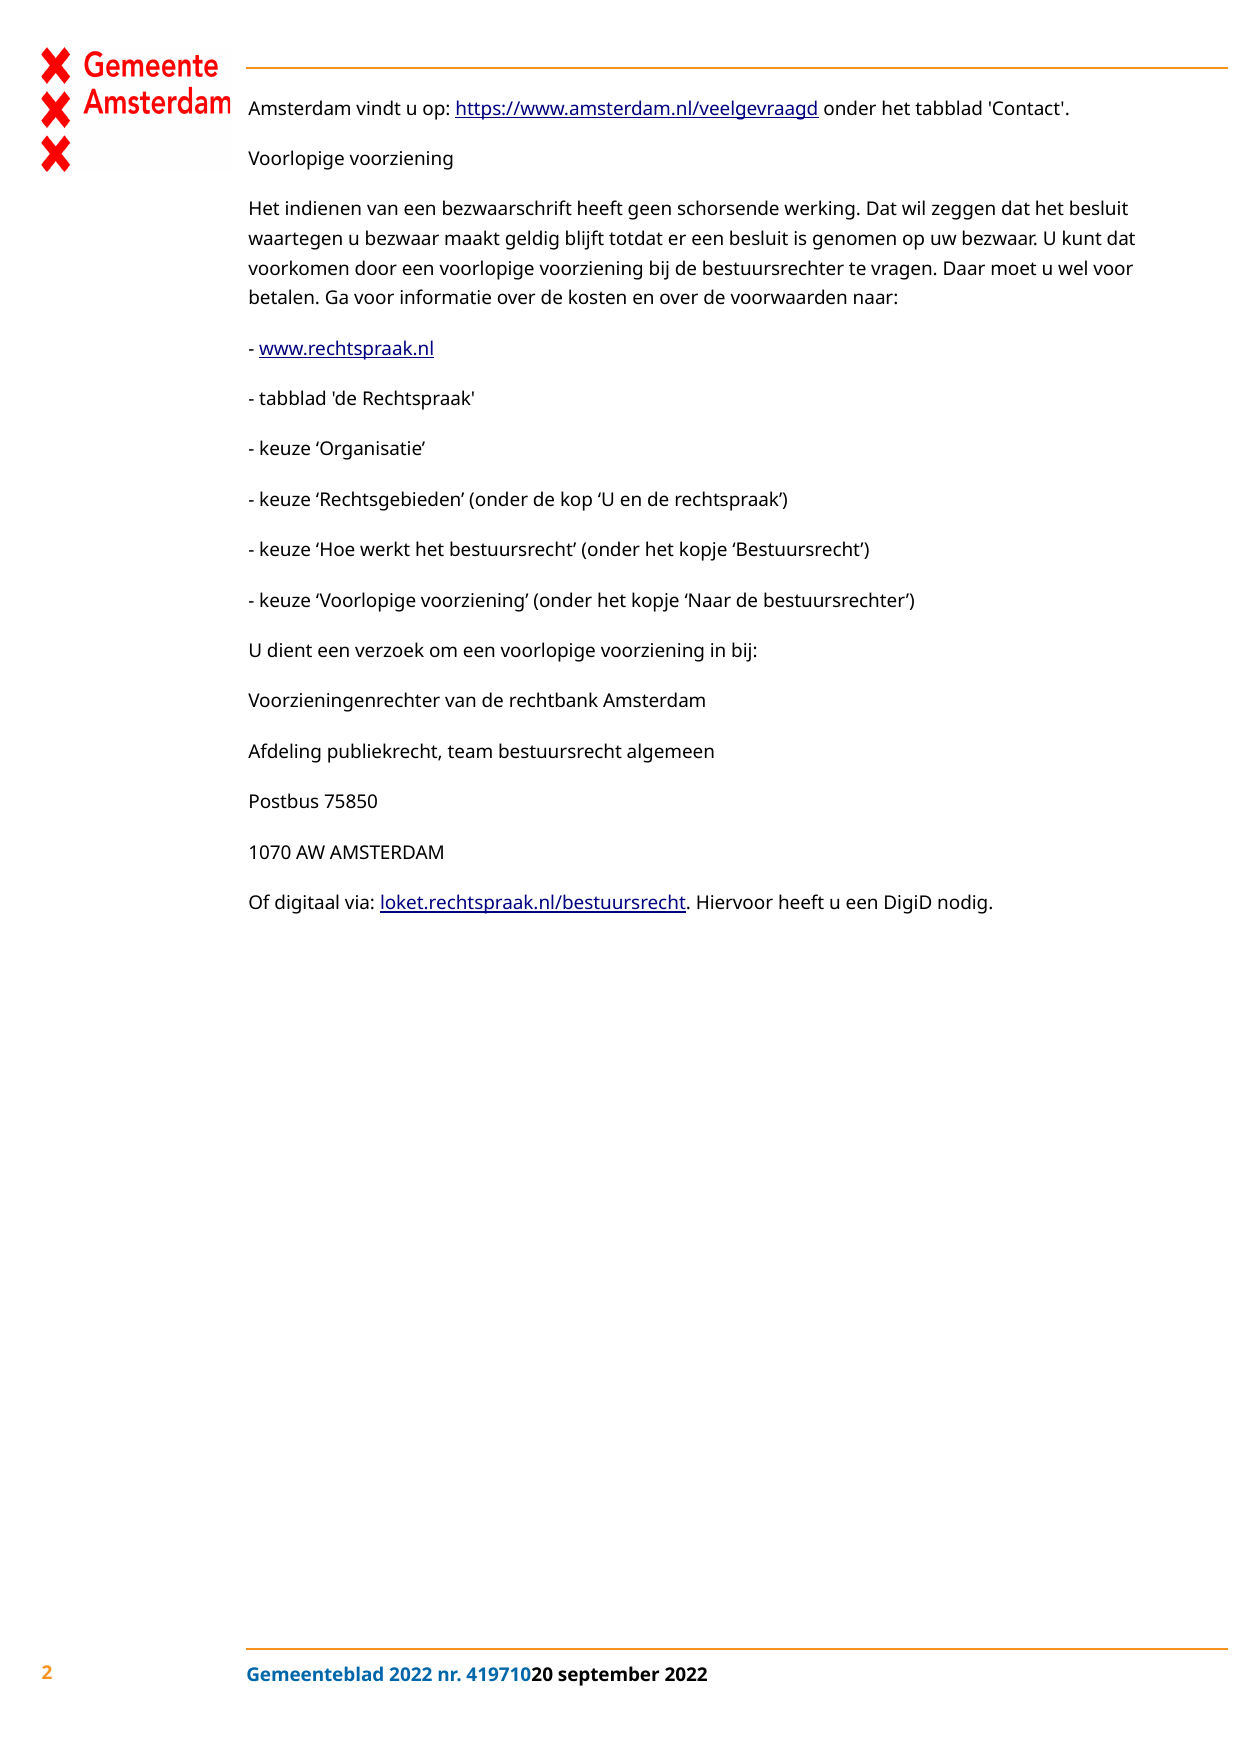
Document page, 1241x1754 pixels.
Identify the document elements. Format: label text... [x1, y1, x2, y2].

text - keuze ‘Voorlopige voorziening’ (onder het kopje ‘Naar de bestuursrechter’) [248, 587, 1152, 613]
text - tabblad 'de Rechtspraak' [248, 385, 1152, 411]
text Het indienen van een bezwaarschrift heeft geen schorsende werking. Dat wil zeggen dat het besluit waartegen u bezwaar maakt geldig blijft totdat er een besluit is genomen op uw bezwaar. U kunt dat voorkomen door een voorlopige voorziening bij de bestuursrechter te vragen. Daar moet u wel voor betalen. Ga voor informatie over de kosten en over de voorwaarden naar: [248, 196, 1152, 310]
text Amsterdam vindt u op: https://www.amsterdam.nl/veelgevraagd onder het tabblad 'Contact'. [248, 95, 1152, 121]
text - www.rechtspraak.nl [248, 335, 1152, 361]
text - keuze ‘Organisatie’ [248, 436, 1152, 461]
text Voorlopige voorziening [248, 145, 1152, 171]
text Afdeling publiekrecht, team bestuursrecht algemeen [248, 738, 1152, 764]
text Of digitaal via: loket.rechtspraak.nl/bestuursrecht. Hiervoor heeft u een DigiD nodig. [248, 889, 1152, 915]
text Voorzieningenrechter van de rechtbank Amsterdam [248, 688, 1152, 713]
text - keuze ‘Rechtsgebieden’ (onder de kop ‘U en de rechtspraak’) [248, 486, 1152, 512]
text U dient een verzoek om een voorlopige voorziening in bij: [248, 637, 1152, 663]
text 1070 AW AMSTERDAM [248, 839, 1152, 865]
text Postbus 75850 [248, 788, 1152, 814]
text - keuze ‘Hoe werkt het bestuursrecht’ (onder het kopje ‘Bestuursrecht’) [248, 536, 1152, 562]
picture [41, 47, 231, 172]
